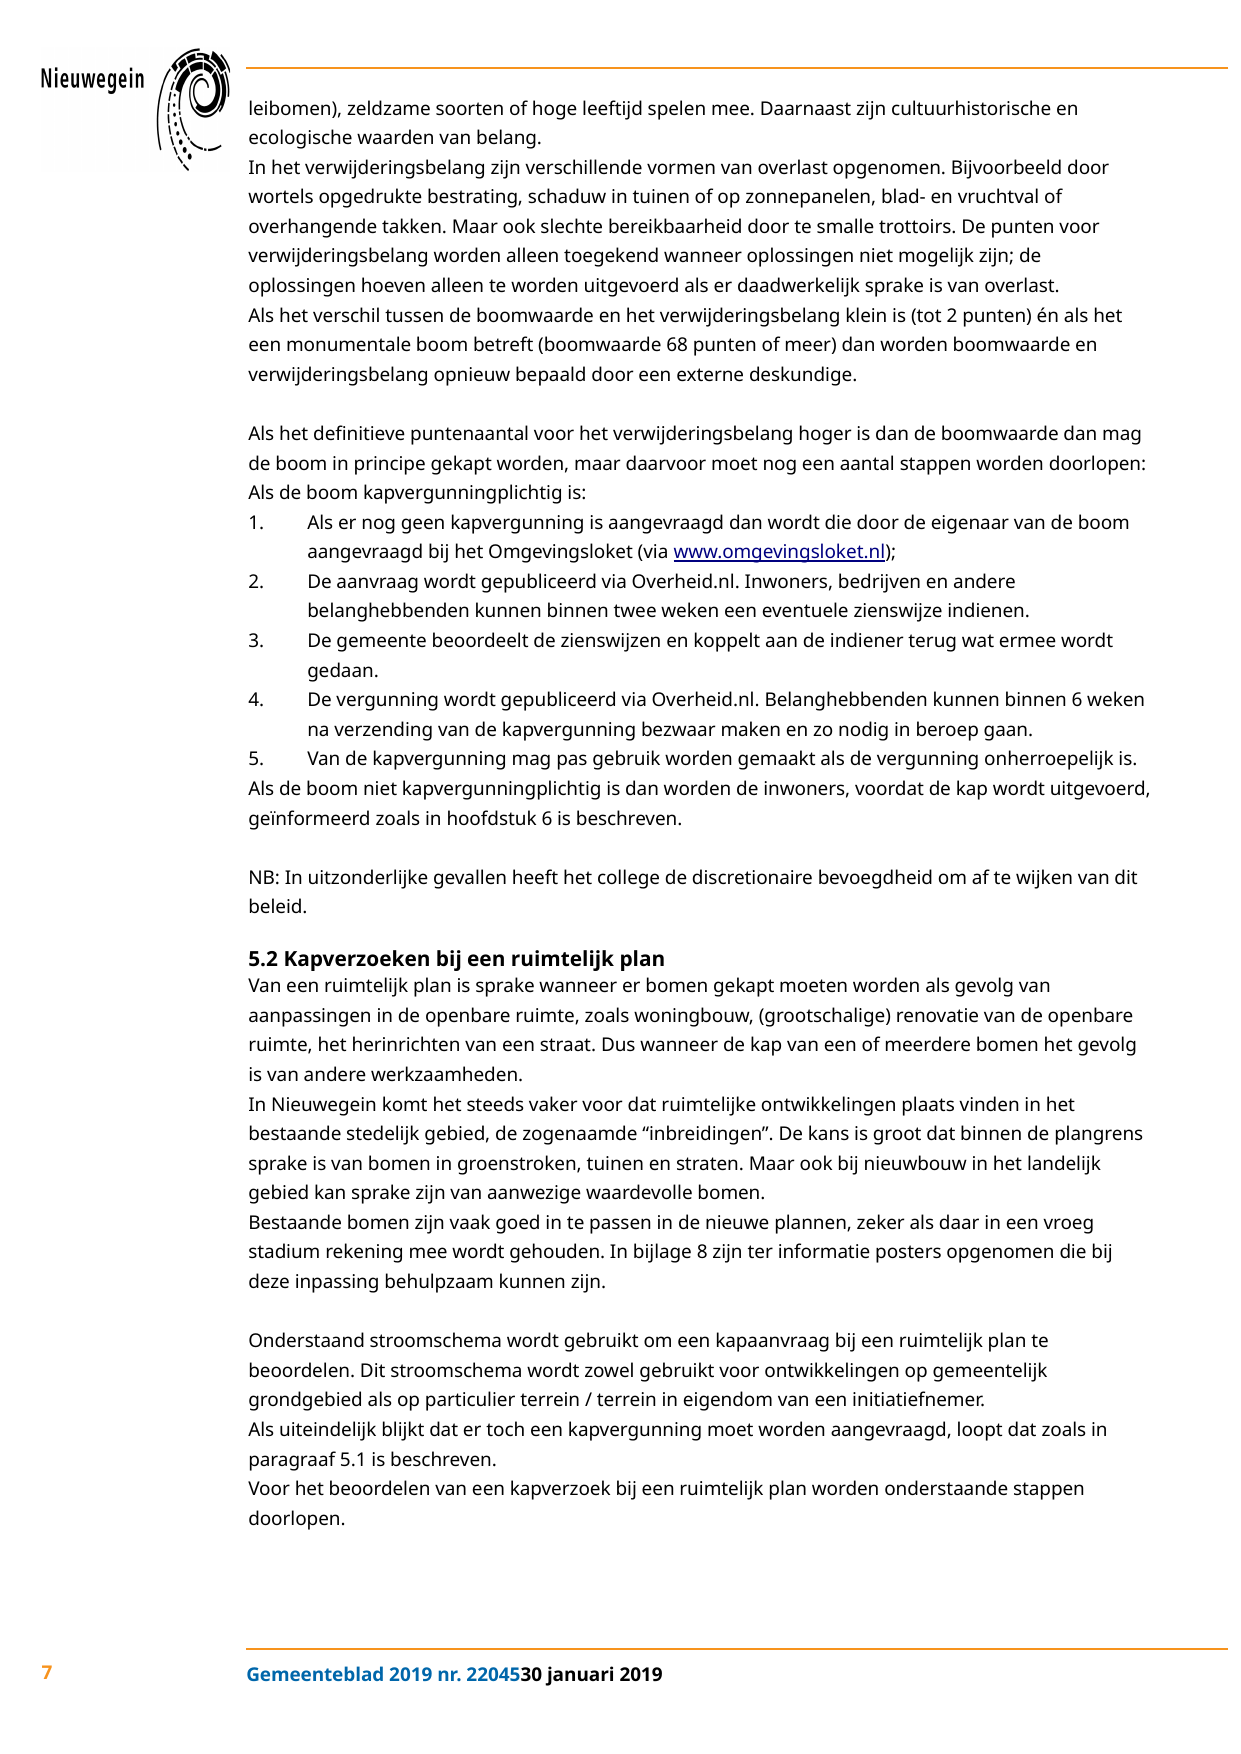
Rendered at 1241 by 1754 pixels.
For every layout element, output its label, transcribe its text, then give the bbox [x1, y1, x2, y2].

text Voor het beoordelen van een kapverzoek bij een ruimtelijk plan worden onderstaande stappen doorlopen. [248, 1475, 1152, 1531]
list De vergunning wordt gepubliceerd via Overheid.nl. Belanghebbenden kunnen binnen 6 weken na verzending van de kapvergunning bezwaar maken en zo nodig in beroep gaan. [248, 686, 1152, 742]
text Als het verschil tussen de boomwaarde en het verwijderingsbelang klein is (tot 2 punten) én als het een monumentale boom betreft (boomwaarde 68 punten of meer) dan worden boomwaarde en verwijderingsbelang opnieuw bepaald door een externe deskundige. [248, 302, 1152, 387]
text In Nieuwegein komt het steeds vaker voor dat ruimtelijke ontwikkelingen plaats vinden in het bestaande stedelijk gebied, de zogenaamde “inbreidingen”. De kans is groot dat binnen de plangrens sprake is van bomen in groenstroken, tuinen en straten. Maar ook bij nieuwbouw in het landelijk gebied kan sprake zijn van aanwezige waardevolle bomen. [248, 1091, 1152, 1205]
text leibomen), zeldzame soorten of hoge leeftijd spelen mee. Daarnaast zijn cultuurhistorische en ecologische waarden van belang. [248, 95, 1152, 150]
text Bestaande bomen zijn vaak goed in te passen in de nieuwe plannen, zeker als daar in een vroeg stadium rekening mee wordt gehouden. In bijlage 8 zijn ter informatie posters opgenomen die bij deze inpassing behulpzaam kunnen zijn. [248, 1209, 1152, 1294]
list De gemeente beoordeelt de zienswijzen en koppelt aan de indiener terug wat ermee wordt gedaan. [248, 627, 1152, 683]
text Als de boom niet kapvergunningplichtig is dan worden de inwoners, voordat de kap wordt uitgevoerd, geïnformeerd zoals in hoofdstuk 6 is beschreven. [248, 775, 1152, 831]
text 5.2 Kapverzoeken bij een ruimtelijk plan [248, 944, 1152, 972]
list Van de kapvergunning mag pas gebruik worden gemaakt als de vergunning onherroepelijk is. [248, 746, 1152, 771]
text Als de boom kapvergunningplichtig is: [248, 479, 1152, 505]
text In het verwijderingsbelang zijn verschillende vormen van overlast opgenomen. Bijvoorbeeld door wortels opgedrukte bestrating, schaduw in tuinen of op zonnepanelen, blad- en vruchtval of overhangende takken. Maar ook slechte bereikbaarheid door te smalle trottoirs. De punten voor verwijderingsbelang worden alleen toegekend wanneer oplossingen niet mogelijk zijn; de oplossingen hoeven alleen te worden uitgevoerd als er daadwerkelijk sprake is van overlast. [248, 154, 1152, 298]
list Als er nog geen kapvergunning is aangevraagd dan wordt die door de eigenaar van de boom aangevraagd bij het Omgevingsloket (via www.omgevingsloket.nl); [248, 509, 1152, 564]
text Van een ruimtelijk plan is sprake wanneer er bomen gekapt moeten worden als gevolg van aanpassingen in de openbare ruimte, zoals woningbouw, (grootschalige) renovatie van de openbare ruimte, het herinrichten van een straat. Dus wanneer de kap van een of meerdere bomen het gevolg is van andere werkzaamheden. [248, 972, 1152, 1087]
text Als het definitieve puntenaantal voor het verwijderingsbelang hoger is dan de boomwaarde dan mag de boom in principe gekapt worden, maar daarvoor moet nog een aantal stappen worden doorlopen: [248, 420, 1152, 476]
text Onderstaand stroomschema wordt gebruikt om een kapaanvraag bij een ruimtelijk plan te beoordelen. Dit stroomschema wordt zowel gebruikt voor ontwikkelingen op gemeentelijk grondgebied als op particulier terrein / terrein in eigendom van een initiatiefnemer. [248, 1327, 1152, 1412]
text Als uiteindelijk blijkt dat er toch een kapvergunning moet worden aangevraagd, loopt dat zoals in paragraaf 5.1 is beschreven. [248, 1416, 1152, 1471]
text NB: In uitzonderlijke gevallen heeft het college de discretionaire bevoegdheid om af te wijken van dit beleid. [248, 864, 1152, 919]
picture [41, 47, 231, 172]
list De aanvraag wordt gepubliceerd via Overheid.nl. Inwoners, bedrijven en andere belanghebbenden kunnen binnen twee weken een eventuele zienswijze indienen. [248, 568, 1152, 623]
